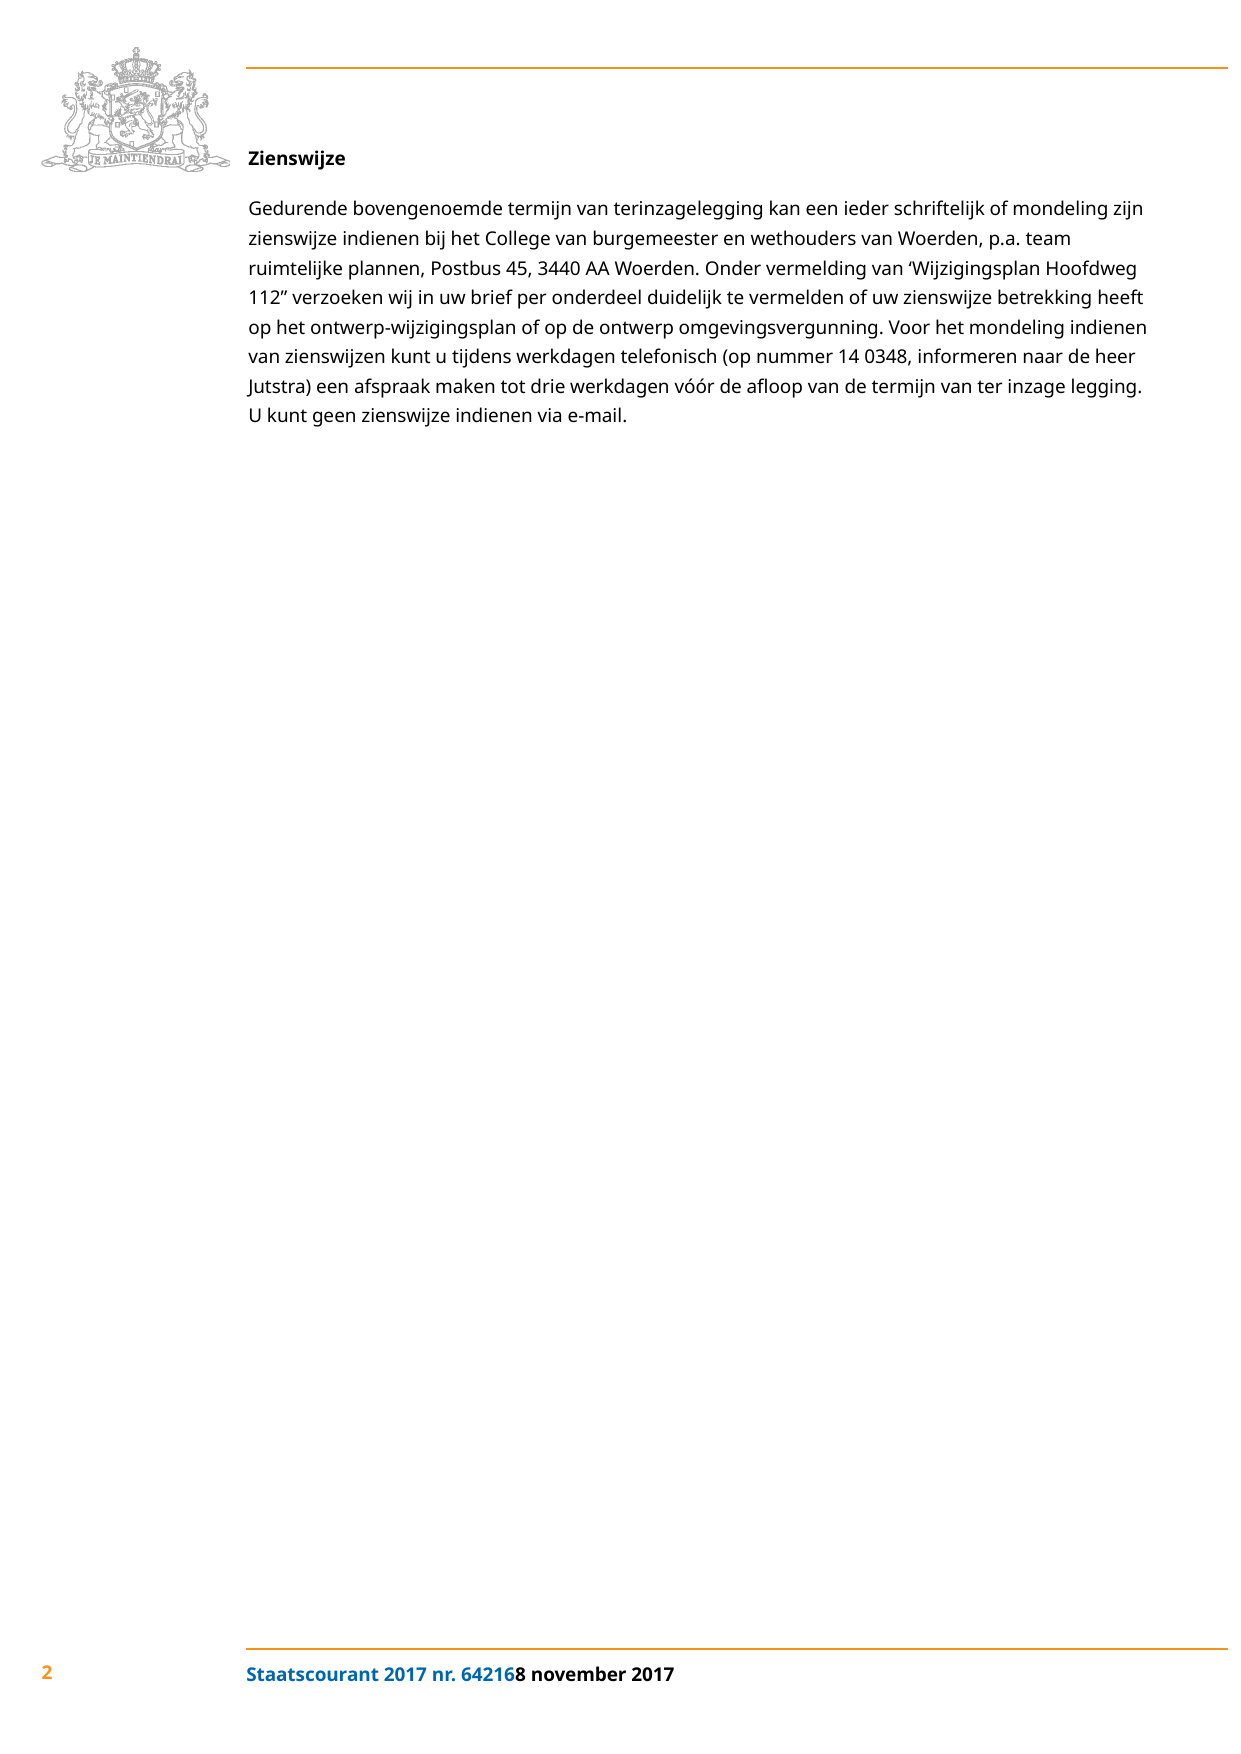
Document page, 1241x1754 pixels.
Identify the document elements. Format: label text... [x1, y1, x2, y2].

picture [41, 47, 231, 172]
text Zienswijze [248, 145, 1152, 171]
text Gedurende bovengenoemde termijn van terinzagelegging kan een ieder schriftelijk of mondeling zijn zienswijze indienen bij het College van burgemeester en wethouders van Woerden, p.a. team ruimtelijke plannen, Postbus 45, 3440 AA Woerden. Onder vermelding van ‘Wijzigingsplan Hoofdweg 112” verzoeken wij in uw brief per onderdeel duidelijk te vermelden of uw zienswijze betrekking heeft op het ontwerp-wijzigingsplan of op de ontwerp omgevingsvergunning. Voor het mondeling indienen van zienswijzen kunt u tijdens werkdagen telefonisch (op nummer 14 0348, informeren naar de heer Jutstra) een afspraak maken tot drie werkdagen vóór de afloop van de termijn van ter inzage legging. U kunt geen zienswijze indienen via e-mail. [248, 196, 1152, 428]
